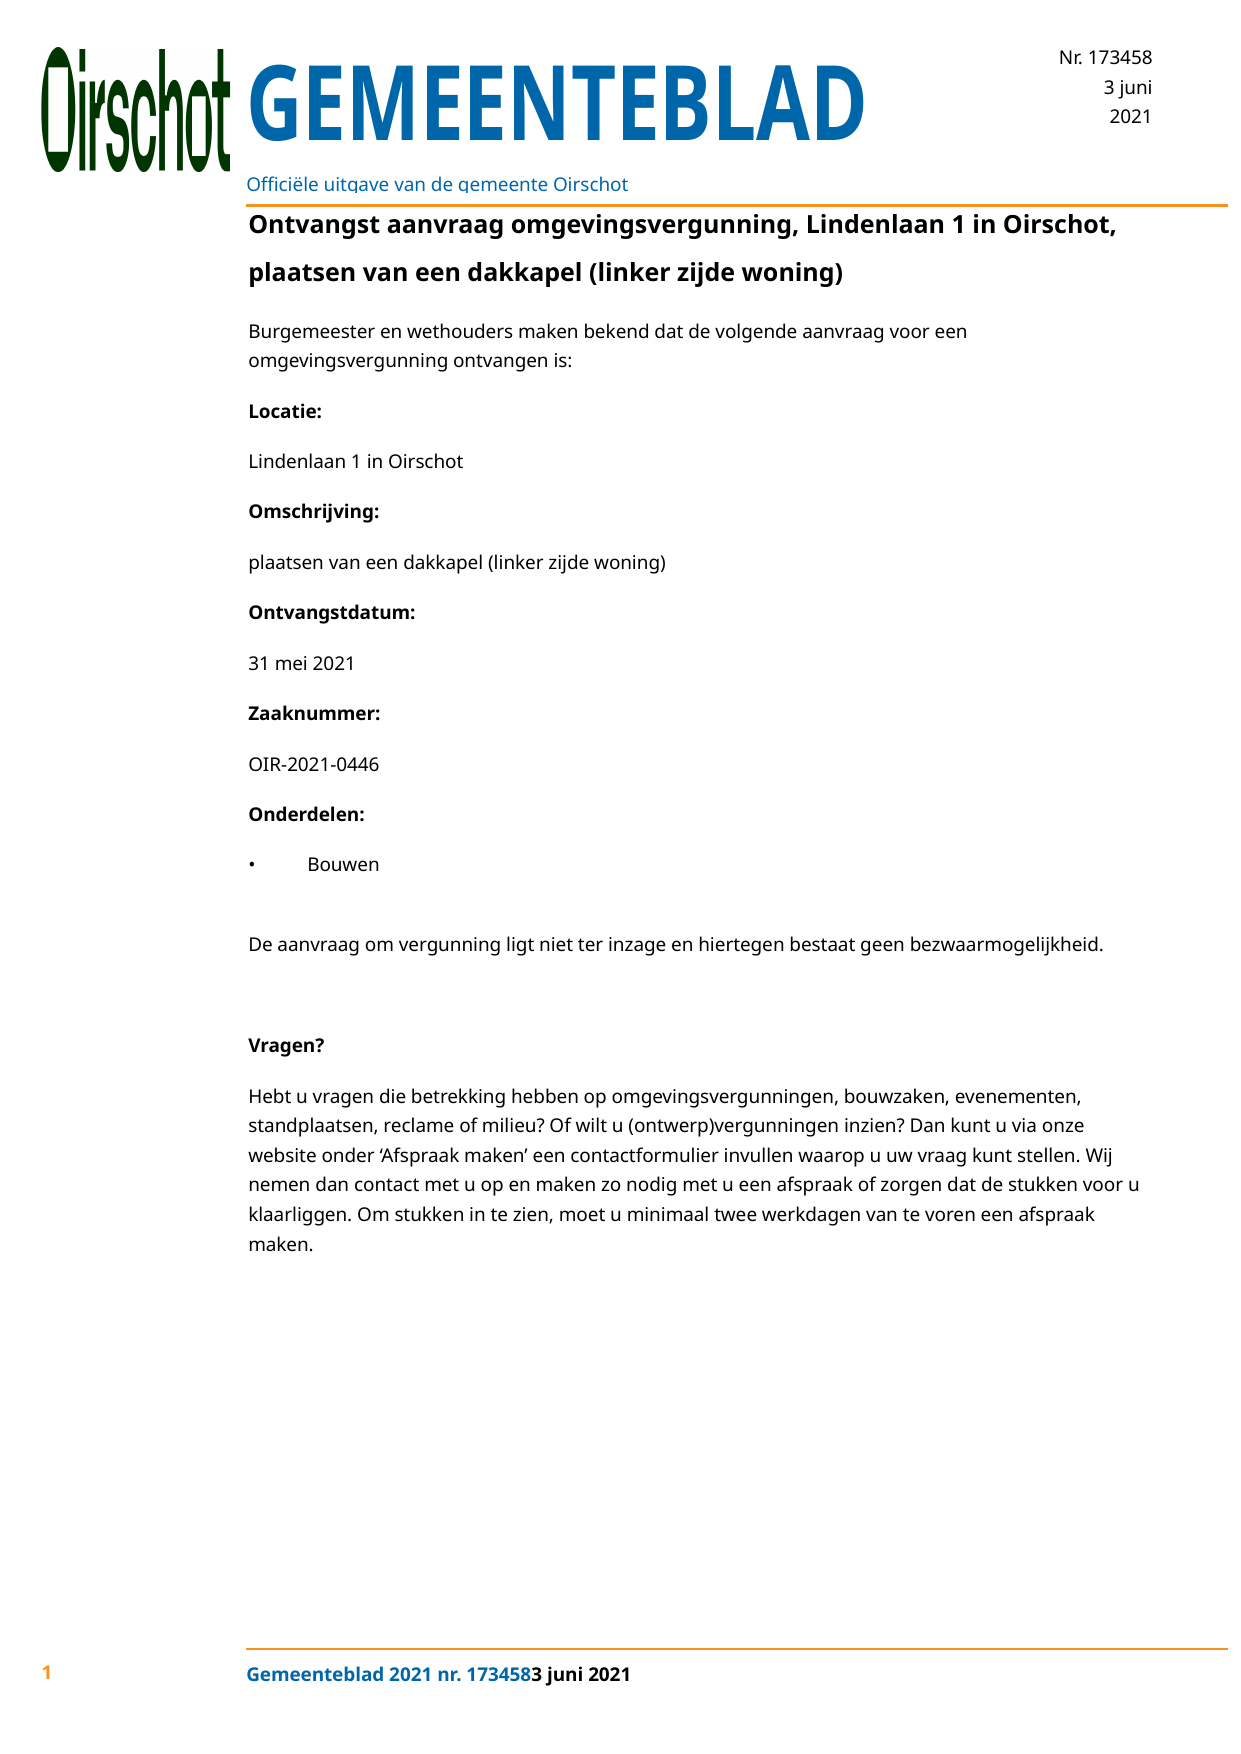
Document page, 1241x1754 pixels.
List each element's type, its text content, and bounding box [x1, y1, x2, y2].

text Hebt u vragen die betrekking hebben op omgevingsvergunningen, bouwzaken, evenementen, standplaatsen, reclame of milieu? Of wilt u (ontwerp)vergunningen inzien? Dan kunt u via onze website onder ‘Afspraak maken’ een contactformulier invullen waarop u uw vraag kunt stellen. Wij nemen dan contact met u op en maken zo nodig met u een afspraak of zorgen dat de stukken voor u klaarliggen. Om stukken in te zien, moet u minimaal twee werkdagen van te voren een afspraak maken. [248, 1083, 1152, 1257]
text Vragen? [248, 1032, 1152, 1058]
text De aanvraag om vergunning ligt niet ter inzage en hiertegen bestaat geen bezwaarmogelijkheid. [248, 932, 1152, 957]
text Onderdelen: [248, 801, 1152, 827]
text Ontvangstdatum: [248, 599, 1152, 625]
text Lindenlaan 1 in Oirschot [248, 448, 1152, 474]
text Locatie: [248, 398, 1152, 424]
text Burgemeester en wethouders maken bekend dat de volgende aanvraag voor een omgevingsvergunning ontvangen is: [248, 318, 1152, 373]
text OIR-2021-0446 [248, 751, 1152, 777]
text 31 mei 2021 [248, 650, 1152, 676]
text plaatsen van een dakkapel (linker zijde woning) [248, 549, 1152, 575]
list Bouwen [248, 852, 1152, 877]
picture [41, 47, 231, 172]
text Zaaknummer: [248, 700, 1152, 726]
text Ontvangst aanvraag omgevingsvergunning, Lindenlaan 1 in Oirschot, plaatsen van een dakkapel (linker zijde woning) [248, 207, 1152, 288]
text Omschrijving: [248, 499, 1152, 524]
